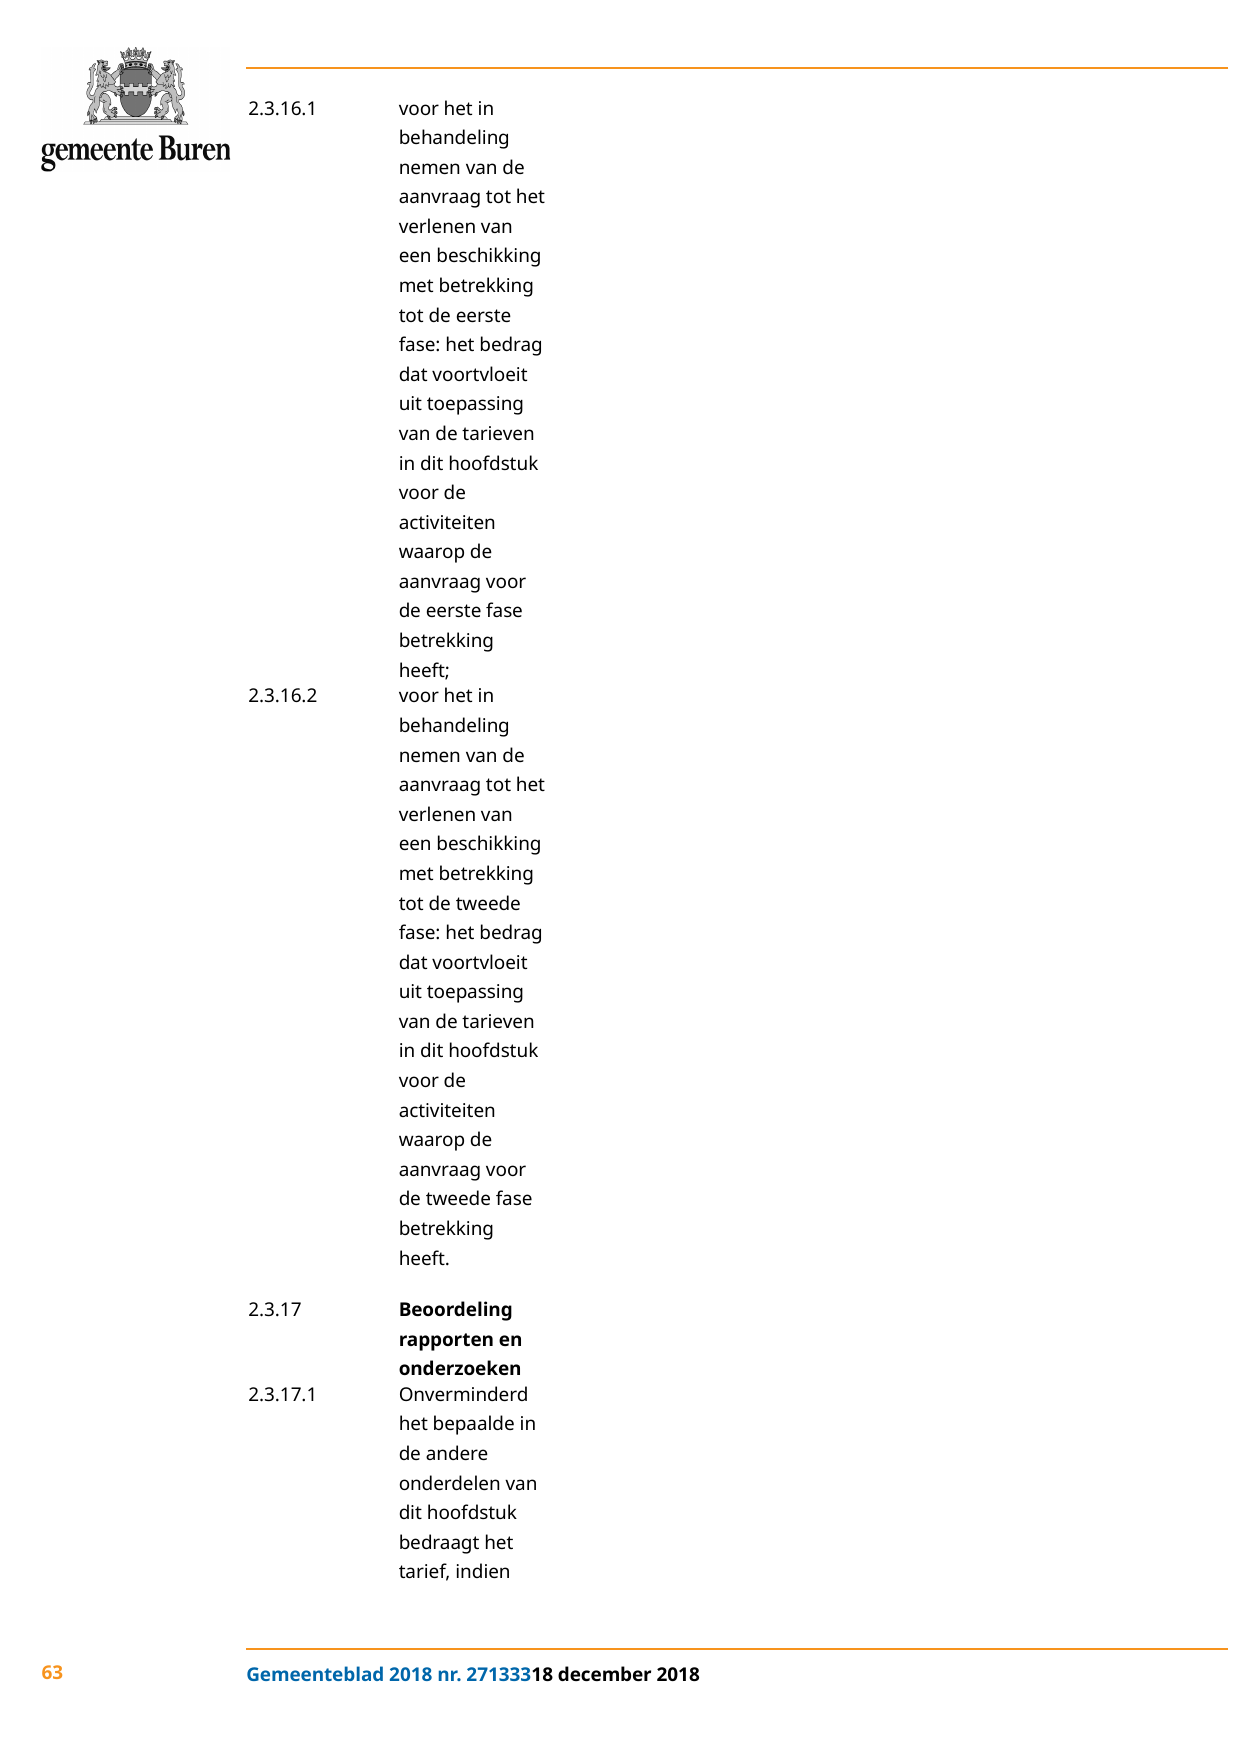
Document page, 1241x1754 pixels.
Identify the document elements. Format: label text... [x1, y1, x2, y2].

table_cell 2.3.17 [248, 1296, 398, 1381]
table_cell [549, 1381, 700, 1584]
table_cell 2.3.17.1 [248, 1381, 398, 1584]
table_cell [399, 1270, 549, 1296]
table_cell 2.3.16.1 [248, 95, 398, 683]
table_cell [549, 1296, 700, 1381]
table_cell voor het in behandeling nemen van de aanvraag tot het verlenen van een beschikking met betrekking tot de eerste fase: het bedrag dat voortvloeit uit toepassing van de tarieven in dit hoofdstuk voor de activiteiten waarop de aanvraag voor de eerste fase betrekking heeft; [399, 95, 549, 683]
table_cell [248, 1270, 398, 1296]
table_cell Beoordeling rapporten en onderzoeken [399, 1296, 549, 1381]
table_cell [549, 683, 700, 1270]
table_cell 2.3.16.2 [248, 683, 398, 1270]
picture [41, 47, 231, 172]
table_cell [549, 1270, 700, 1296]
table_cell Onverminderd het bepaalde in de andere onderdelen van dit hoofdstuk bedraagt het tarief, indien [399, 1381, 549, 1584]
table_cell voor het in behandeling nemen van de aanvraag tot het verlenen van een beschikking met betrekking tot de tweede fase: het bedrag dat voortvloeit uit toepassing van de tarieven in dit hoofdstuk voor de activiteiten waarop de aanvraag voor de tweede fase betrekking heeft. [399, 683, 549, 1270]
table_cell [549, 95, 700, 683]
